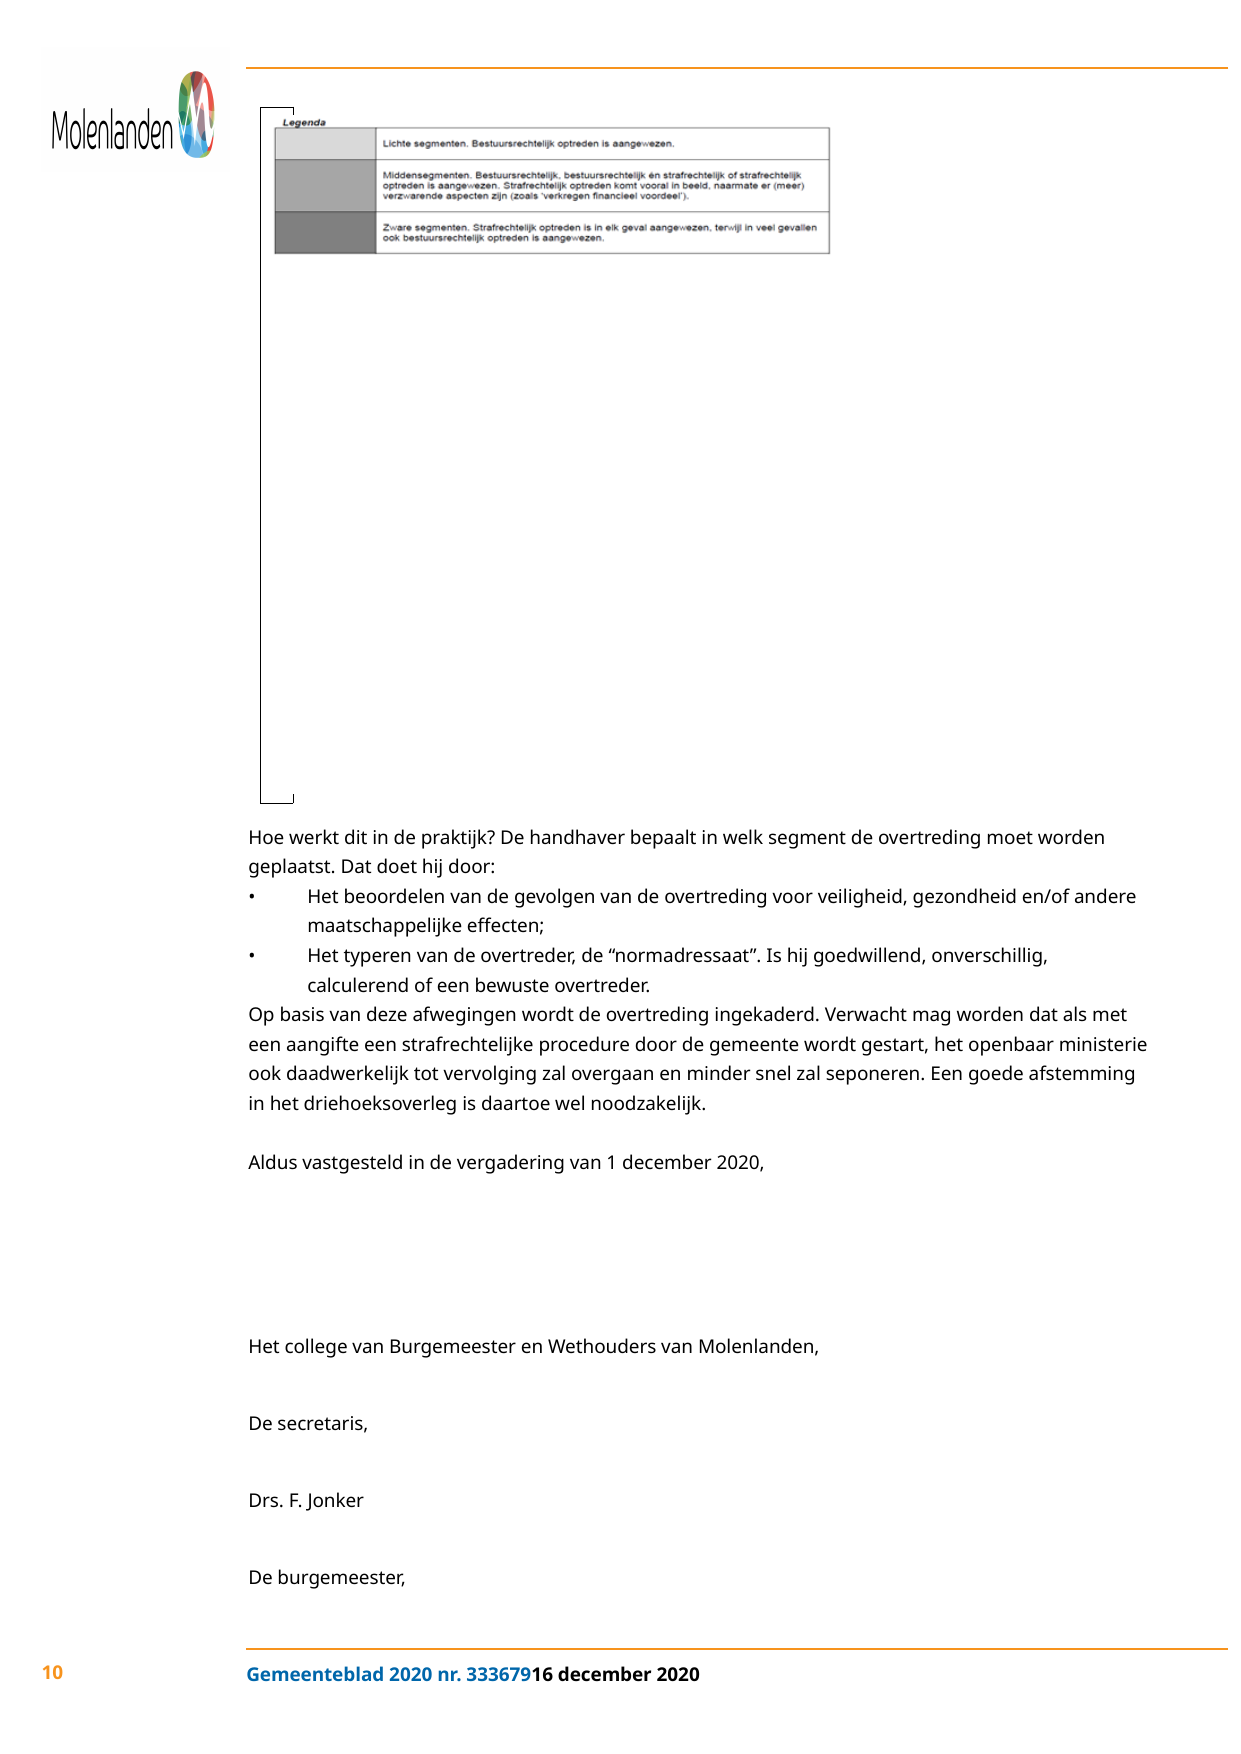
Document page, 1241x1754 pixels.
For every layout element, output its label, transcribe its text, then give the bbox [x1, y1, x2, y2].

text De burgemeester, [248, 1564, 1152, 1590]
picture [268, 115, 1173, 794]
text Op basis van deze afwegingen wordt de overtreding ingekaderd. Verwacht mag worden dat als met een aangifte een strafrechtelijke procedure door de gemeente wordt gestart, het openbaar ministerie ook daadwerkelijk tot vervolging zal overgaan en minder snel zal seponeren. Een goede afstemming in het driehoeksoverleg is daartoe wel noodzakelijk. [248, 1001, 1152, 1116]
picture [41, 47, 231, 172]
text Drs. F. Jonker [248, 1487, 1152, 1513]
text Hoe werkt dit in de praktijk? De handhaver bepaalt in welk segment de overtreding moet worden geplaatst. Dat doet hij door: [248, 824, 1152, 879]
text Aldus vastgesteld in de vergadering van 1 december 2020, [248, 1149, 1152, 1175]
list Het beoordelen van de gevolgen van de overtreding voor veiligheid, gezondheid en/of andere maatschappelijke effecten; [248, 883, 1152, 938]
text De secretaris, [248, 1410, 1152, 1436]
list Het typeren van de overtreder, de “normadressaat”. Is hij goedwillend, onverschillig, calculerend of een bewuste overtreder. [248, 942, 1152, 997]
text Het college van Burgemeester en Wethouders van Molenlanden, [248, 1333, 1152, 1359]
